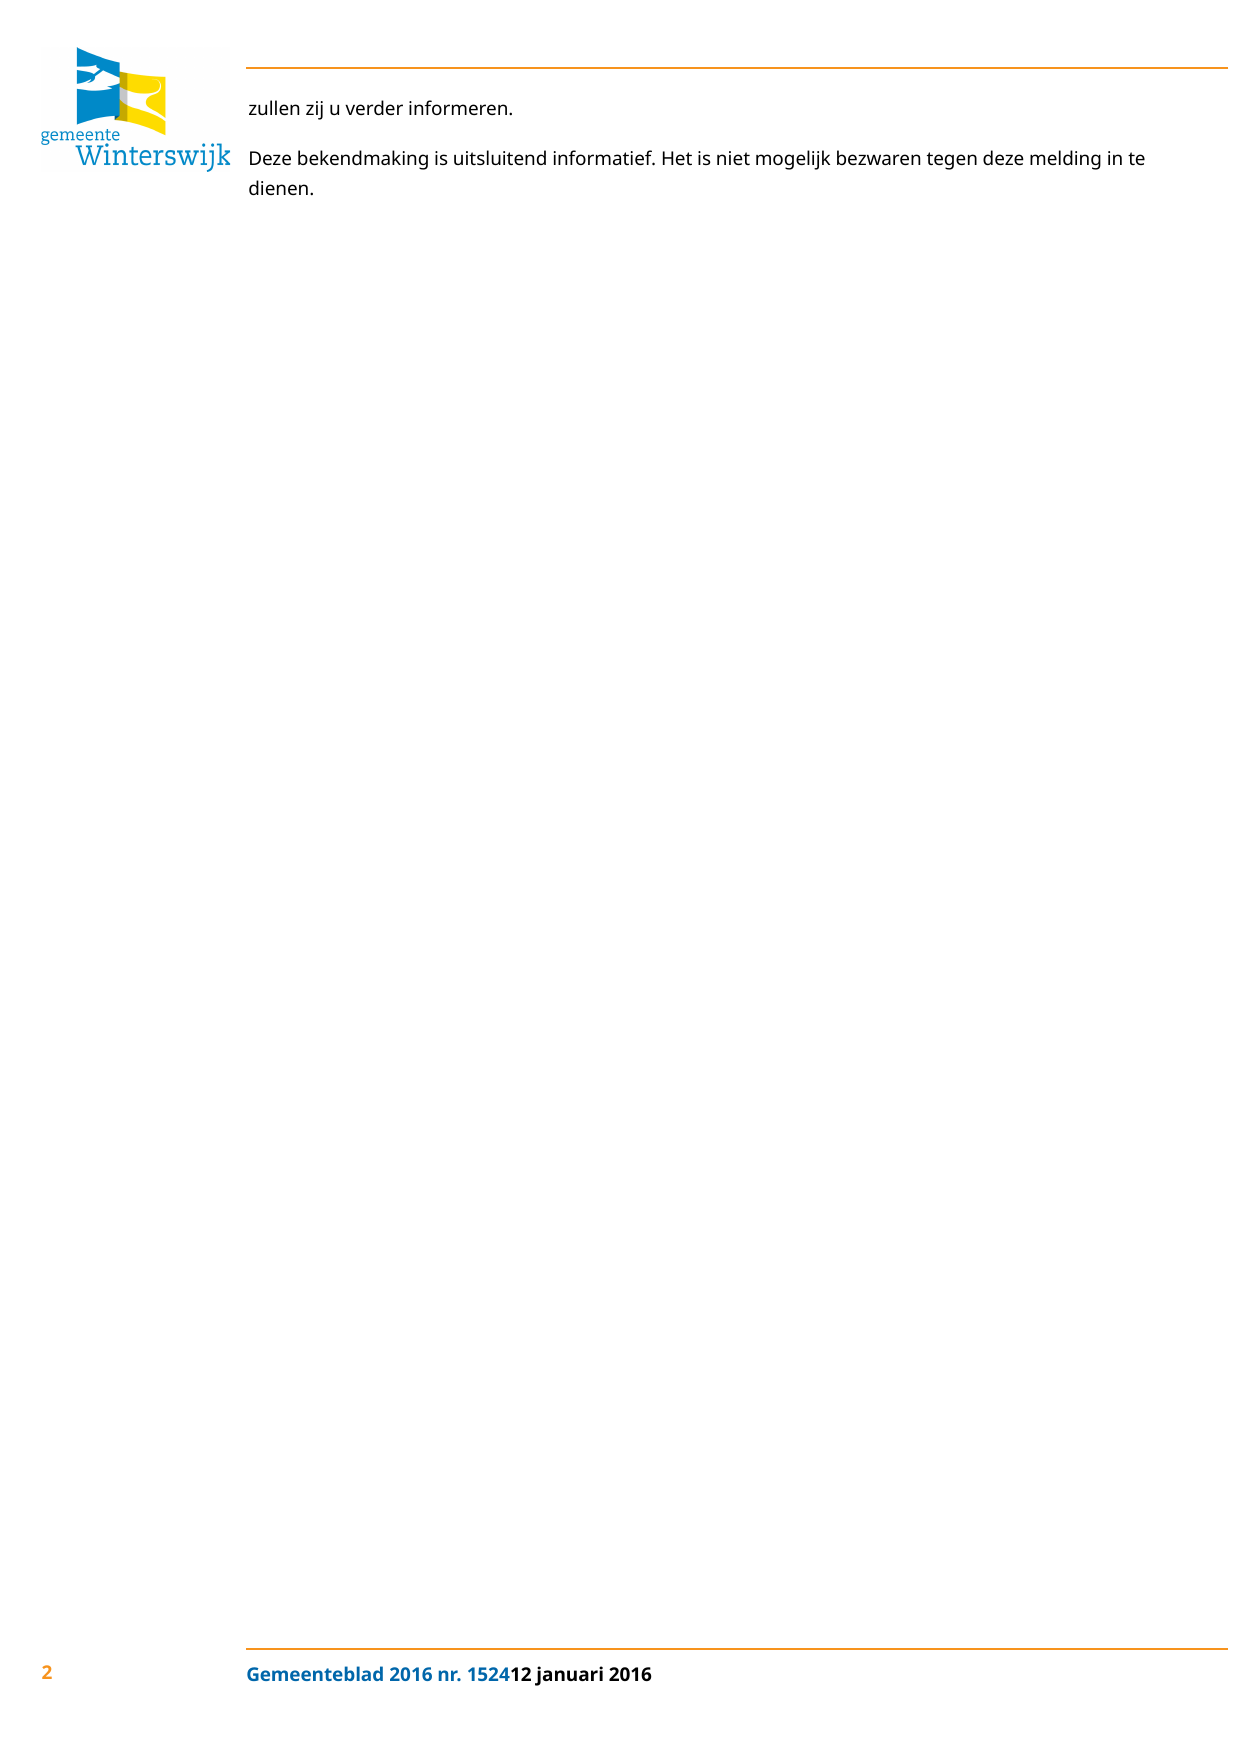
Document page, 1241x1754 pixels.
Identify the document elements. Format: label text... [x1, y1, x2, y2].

picture [225, 153, 231, 162]
text zullen zij u verder informeren. [248, 95, 1152, 121]
picture [41, 47, 231, 172]
text Deze bekendmaking is uitsluitend informatief. Het is niet mogelijk bezwaren tegen deze melding in te dienen. [248, 145, 1152, 201]
